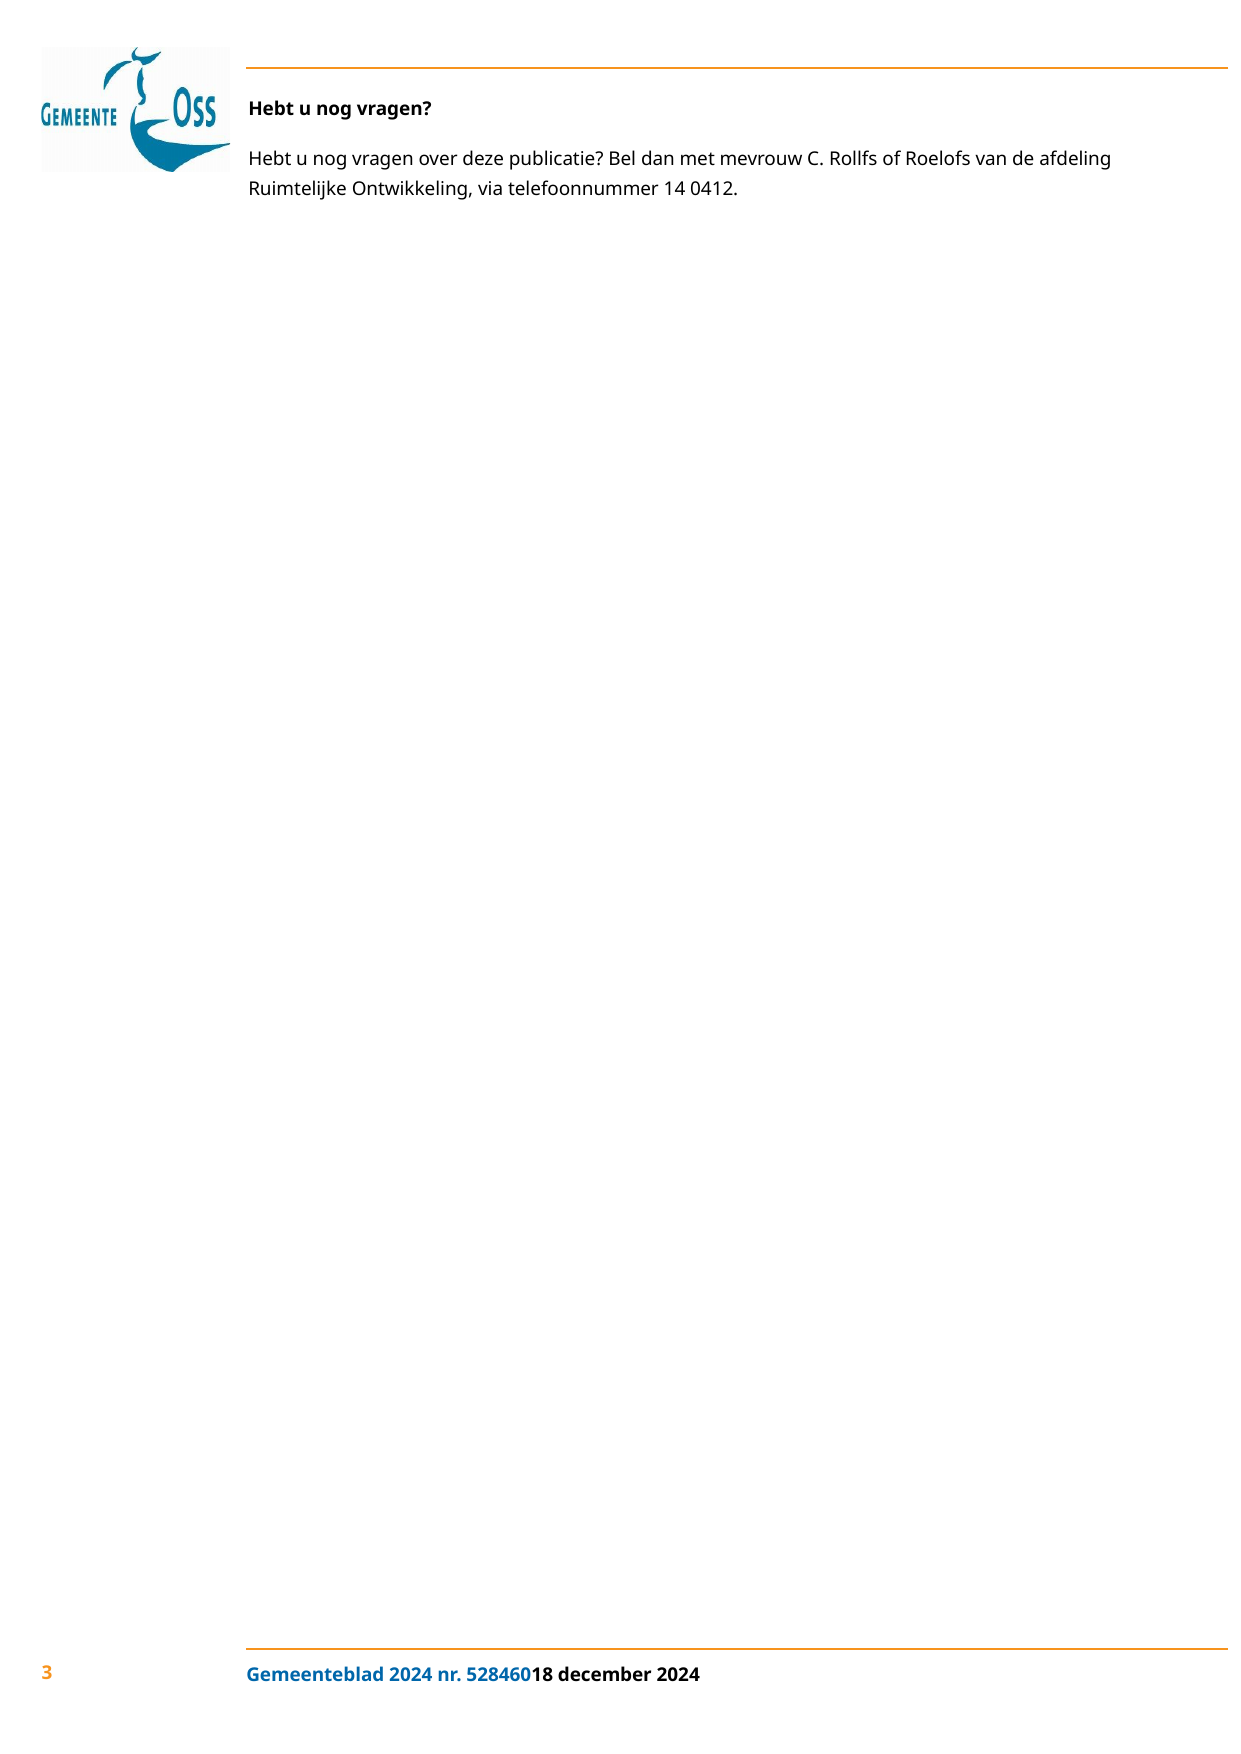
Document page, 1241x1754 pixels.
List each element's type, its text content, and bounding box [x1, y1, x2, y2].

text Hebt u nog vragen over deze publicatie? Bel dan met mevrouw C. Rollfs of Roelofs van de afdeling Ruimtelijke Ontwikkeling, via telefoonnummer 14 0412. [248, 145, 1152, 201]
picture [41, 47, 231, 172]
text Hebt u nog vragen? [248, 95, 1152, 121]
